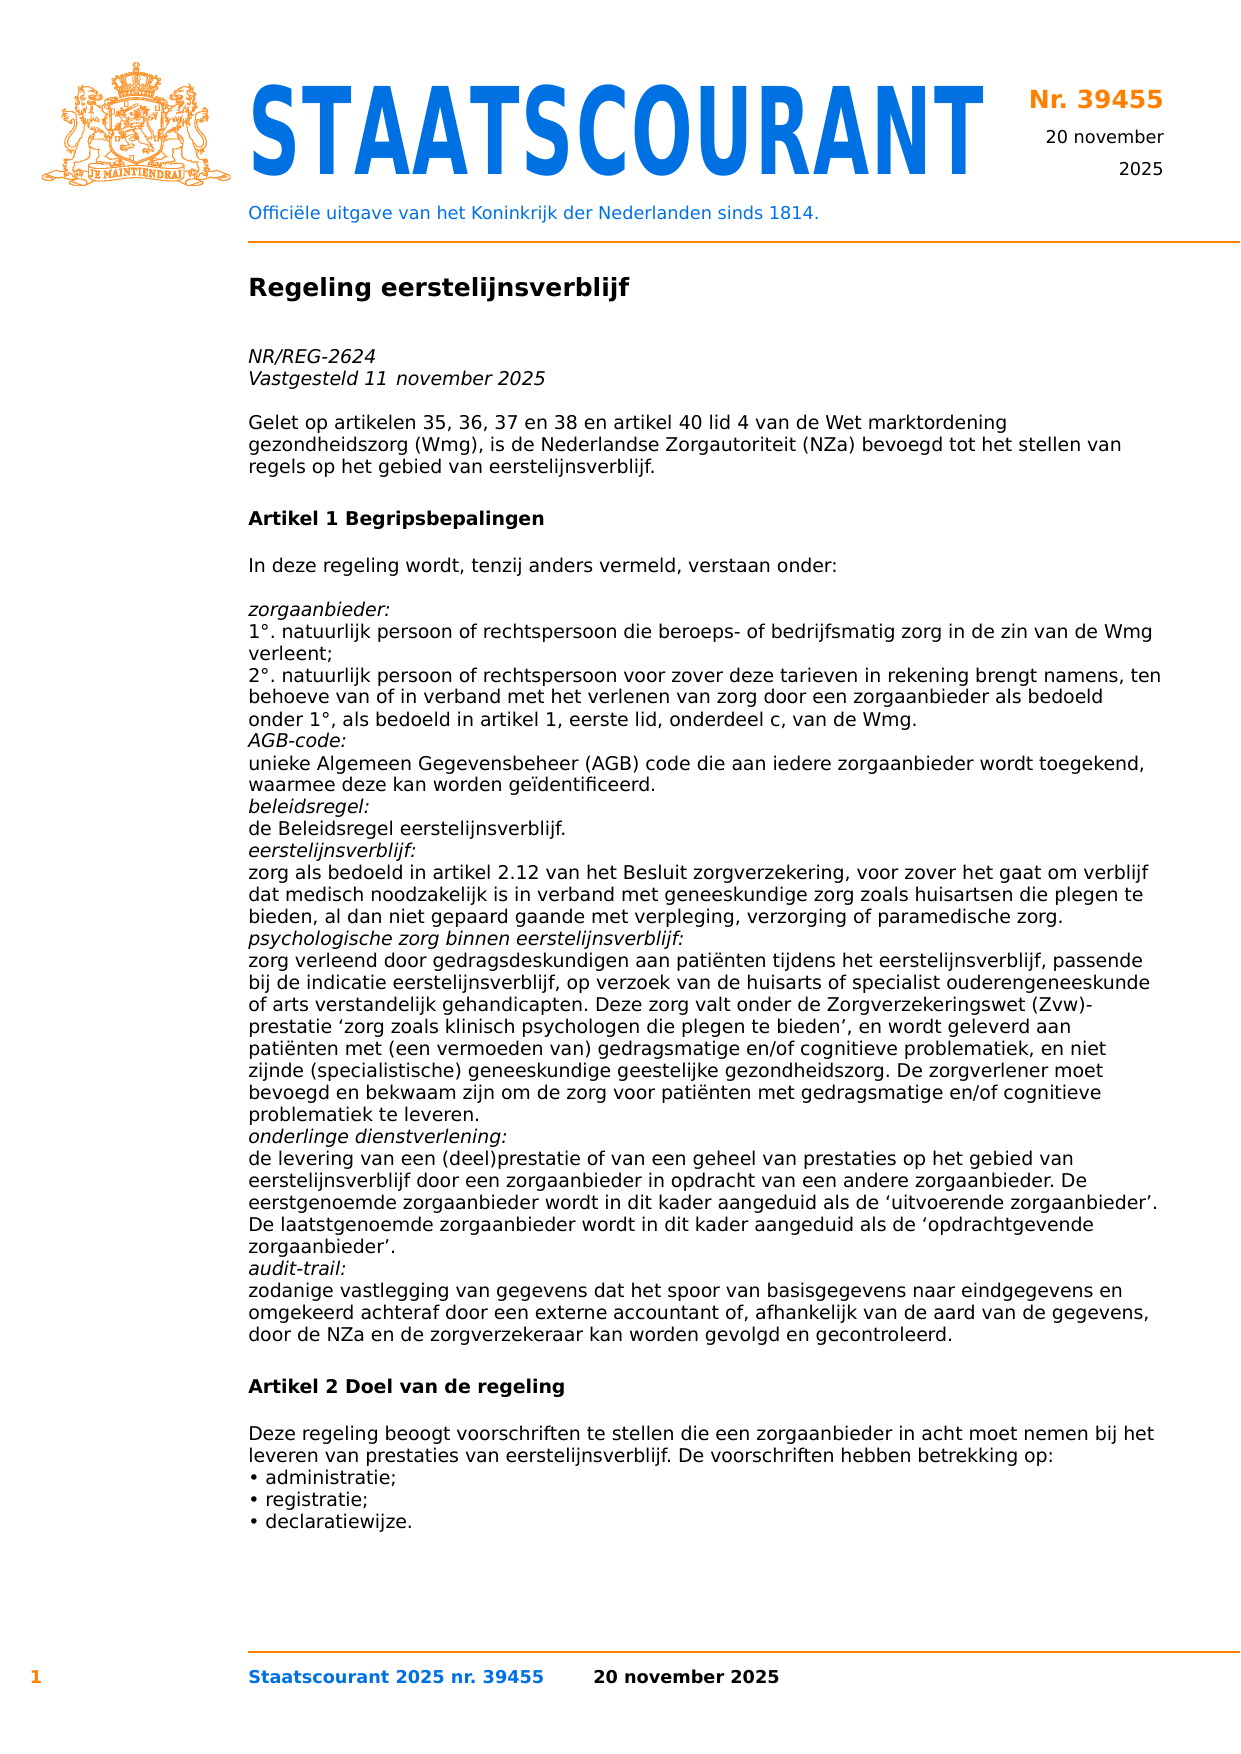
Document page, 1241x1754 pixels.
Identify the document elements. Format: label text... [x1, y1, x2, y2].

text • declaratiewijze. [248, 1511, 1163, 1533]
text 2°. natuurlijk persoon of rechtspersoon voor zover deze tarieven in rekening brengt namens, ten behoeve van of in verband met het verlenen van zorg door een zorgaanbieder als bedoeld onder 1°, als bedoeld in artikel 1, eerste lid, onderdeel c, van de Wmg. [248, 664, 1163, 730]
table_header Nr. 39455 [998, 62, 1240, 121]
text unieke Algemeen Gegevensbeheer (AGB) code die aan iedere zorgaanbieder wordt toegekend, waarmee deze kan worden geïdentificeerd. [248, 752, 1163, 796]
text 1°. natuurlijk persoon of rechtspersoon die beroeps- of bedrijfsmatig zorg in de zin van de Wmg verleent; [248, 621, 1163, 664]
table_header STAATSCOURANT [248, 62, 998, 203]
text • registratie; [248, 1489, 1163, 1511]
text In deze regeling wordt, tenzij anders vermeld, verstaan onder: [248, 555, 1163, 577]
text audit-trail: [248, 1258, 1163, 1280]
subtitle Regeling eerstelijnsverblijf [248, 273, 1163, 302]
table_cell Officiële uitgave van het Koninkrijk der Nederlanden sinds 1814. [248, 203, 1240, 241]
text • administratie; [248, 1467, 1163, 1489]
text zorg verleend door gedragsdeskundigen aan patiënten tijdens het eerstelijnsverblijf, passende bij de indicatie eerstelijnsverblijf, op verzoek van de huisarts of specialist ouderengeneeskunde of arts verstandelijk gehandicapten. Deze zorg valt onder de Zorgverzekeringswet (Zvw)-prestatie ‘zorg zoals klinisch psychologen die plegen te bieden’, en wordt geleverd aan patiënten met (een vermoeden van) gedragsmatige en/of cognitieve problematiek, en niet zijnde (specialistische) geneeskundige geestelijke gezondheidszorg. De zorgverlener moet bevoegd en bekwaam zijn om de zorg voor patiënten met gedragsmatige en/of cognitieve problematiek te leveren. [248, 950, 1163, 1126]
text AGB-code: [248, 730, 1163, 752]
text zorg als bedoeld in artikel 2.12 van het Besluit zorgverzekering, voor zover het gaat om verblijf dat medisch noodzakelijk is in verband met geneeskundige zorg zoals huisartsen die plegen te bieden, al dan niet gepaard gaande met verpleging, verzorging of paramedische zorg. [248, 862, 1163, 928]
text NR/REG-2624 [248, 346, 1163, 368]
text zodanige vastlegging van gegevens dat het spoor van basisgegevens naar eindgegevens en omgekeerd achteraf door een externe accountant of, afhankelijk van de aard van de gegevens, door de NZa en de zorgverzekeraar kan worden gevolgd en gecontroleerd. [248, 1280, 1163, 1346]
text Gelet op artikelen 35, 36, 37 en 38 en artikel 40 lid 4 van de Wet marktordening gezondheidszorg (Wmg), is de Nederlandse Zorgautoriteit (NZa) bevoegd tot het stellen van regels op het gebied van eerstelijnsverblijf. [248, 412, 1163, 478]
picture [41, 62, 231, 186]
table_cell 20 november [998, 121, 1240, 153]
text de Beleidsregel eerstelijnsverblijf. [248, 818, 1163, 840]
text onderlinge dienstverlening: [248, 1126, 1163, 1148]
table_header [25, 62, 248, 241]
text psychologische zorg binnen eerstelijnsverblijf: [248, 928, 1163, 950]
text zorgaanbieder: [248, 598, 1163, 621]
subtitle Artikel 1 Begripsbepalingen [248, 508, 1163, 530]
text Vastgesteld 11 november 2025 [248, 368, 1163, 390]
table_cell 2025 [998, 153, 1240, 203]
text eerstelijnsverblijf: [248, 840, 1163, 862]
subtitle Artikel 2 Doel van de regeling [248, 1376, 1163, 1398]
text Deze regeling beoogt voorschriften te stellen die een zorgaanbieder in acht moet nemen bij het leveren van prestaties van eerstelijnsverblijf. De voorschriften hebben betrekking op: [248, 1423, 1163, 1467]
text de levering van een (deel)prestatie of van een geheel van prestaties op het gebied van eerstelijnsverblijf door een zorgaanbieder in opdracht van een andere zorgaanbieder. De eerstgenoemde zorgaanbieder wordt in dit kader aangeduid als de ‘uitvoerende zorgaanbieder’. De laatstgenoemde zorgaanbieder wordt in dit kader aangeduid als de ‘opdrachtgevende zorgaanbieder’. [248, 1148, 1163, 1258]
text beleidsregel: [248, 796, 1163, 818]
